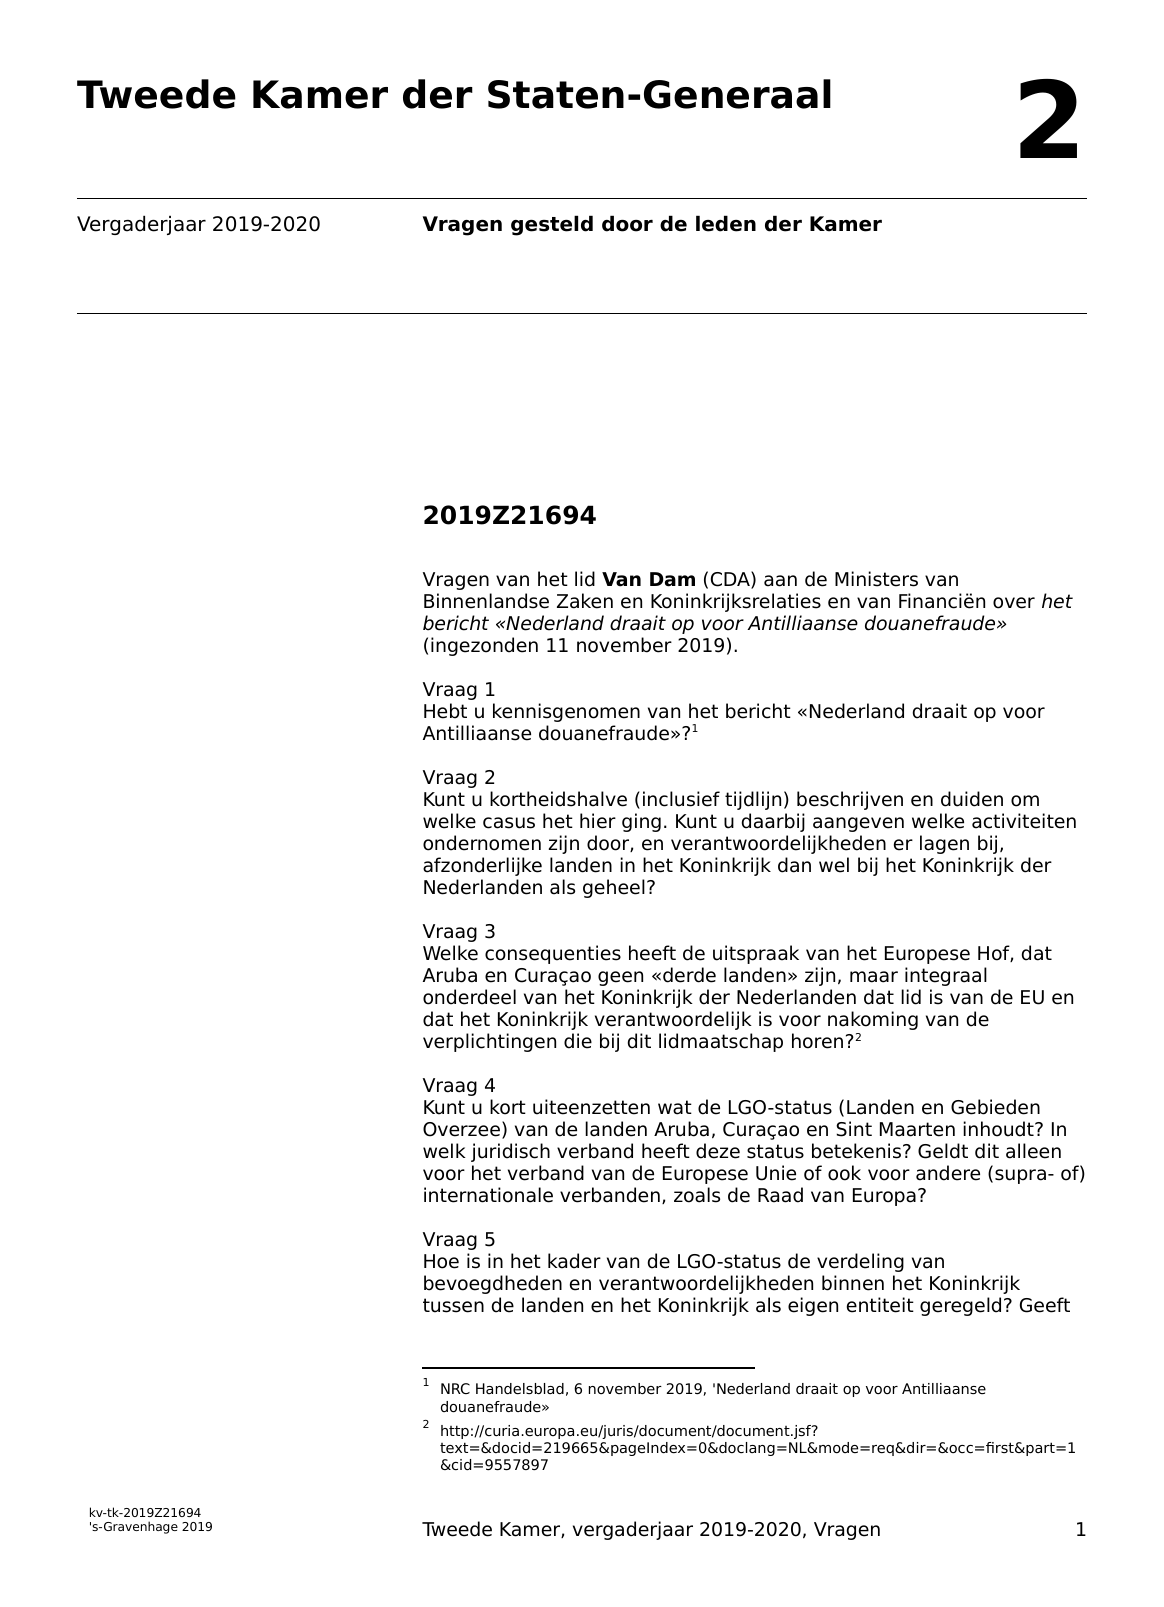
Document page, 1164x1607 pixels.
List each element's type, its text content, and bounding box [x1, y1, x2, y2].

text kv-tk-2019Z21694 [88, 1506, 323, 1520]
text Vraag 1 [422, 679, 1087, 701]
text NRC Handelsblad, 6 november 2019, 'Nederland draait op voor Antilliaanse douanefraude» [422, 1377, 1087, 1416]
text Hebt u kennisgenomen van het bericht «Nederland draait op voor Antilliaanse douanefraude»? [422, 701, 1087, 745]
text Kunt u kortheidshalve (inclusief tijdlijn) beschrijven en duiden om welke casus het hier ging. Kunt u daarbij aangeven welke activiteiten ondernomen zijn door, en verantwoordelijkheden er lagen bij, afzonderlijke landen in het Koninkrijk dan wel bij het Koninkrijk der Nederlanden als geheel? [422, 789, 1087, 899]
text 2019Z21694 [422, 501, 1087, 531]
text Welke consequenties heeft de uitspraak van het Europese Hof, dat Aruba en Curaçao geen «derde landen» zijn, maar integraal onderdeel van het Koninkrijk der Nederlanden dat lid is van de EU en dat het Koninkrijk verantwoordelijk is voor nakoming van de verplichtingen die bij dit lidmaatschap horen? [422, 943, 1087, 1053]
text Vraag 3 [422, 921, 1087, 943]
text http://curia.europa.eu/juris/document/document.jsf?text=&docid=219665&pageIndex=0&doclang=NL&mode=req&dir=&occ=first&part=1&cid=9557897 [422, 1418, 1087, 1474]
text Vraag 5 [422, 1229, 1087, 1251]
text Vraag 4 [422, 1075, 1087, 1097]
text Hoe is in het kader van de LGO-status de verdeling van bevoegdheden en verantwoordelijkheden binnen het Koninkrijk tussen de landen en het Koninkrijk als eigen entiteit geregeld? Geeft [422, 1251, 1087, 1317]
text 's-Gravenhage 2019 [88, 1520, 323, 1534]
table_cell Vergaderjaar 2019-2020 [77, 199, 422, 313]
table_header 2 [886, 59, 1087, 198]
text Kunt u kort uiteenzetten wat de LGO-status (Landen en Gebieden Overzee) van de landen Aruba, Curaçao en Sint Maarten inhoudt? In welk juridisch verband heeft deze status betekenis? Geldt dit alleen voor het verband van de Europese Unie of ook voor andere (supra- of) internationale verbanden, zoals de Raad van Europa? [422, 1097, 1087, 1207]
text Vraag 2 [422, 767, 1087, 789]
text Vragen van het lid Van Dam (CDA) aan de Ministers van Binnenlandse Zaken en Koninkrijksrelaties en van Financiën over het bericht «Nederland draait op voor Antilliaanse douanefraude» (ingezonden 11 november 2019). [422, 569, 1087, 657]
table_cell Vragen gesteld door de leden der Kamer [422, 199, 1087, 313]
table_header Tweede Kamer der Staten-Generaal [77, 59, 886, 198]
